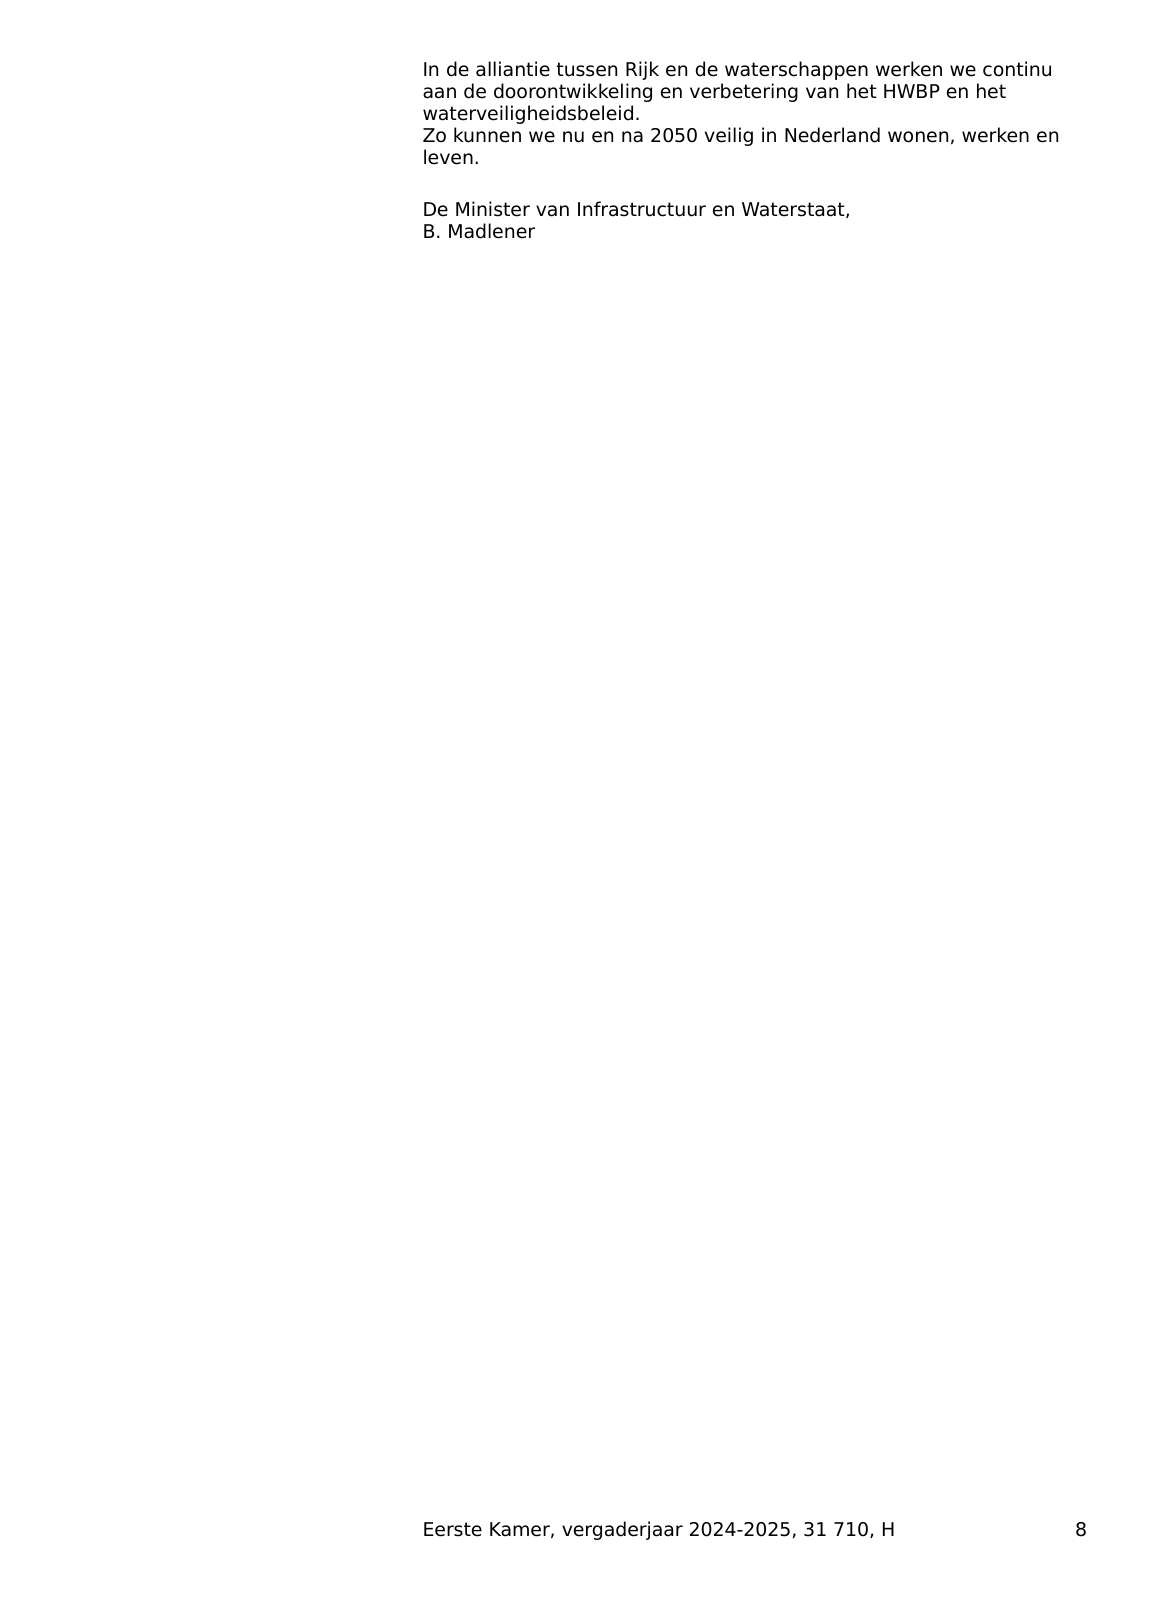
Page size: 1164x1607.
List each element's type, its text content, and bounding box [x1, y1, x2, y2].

text Zo kunnen we nu en na 2050 veilig in Nederland wonen, werken en leven. [422, 125, 1087, 169]
text De Minister van Infrastructuur en Waterstaat, B. Madlener [422, 199, 1087, 243]
text In de alliantie tussen Rijk en de waterschappen werken we continu aan de doorontwikkeling en verbetering van het HWBP en het waterveiligheidsbeleid. [422, 59, 1087, 125]
